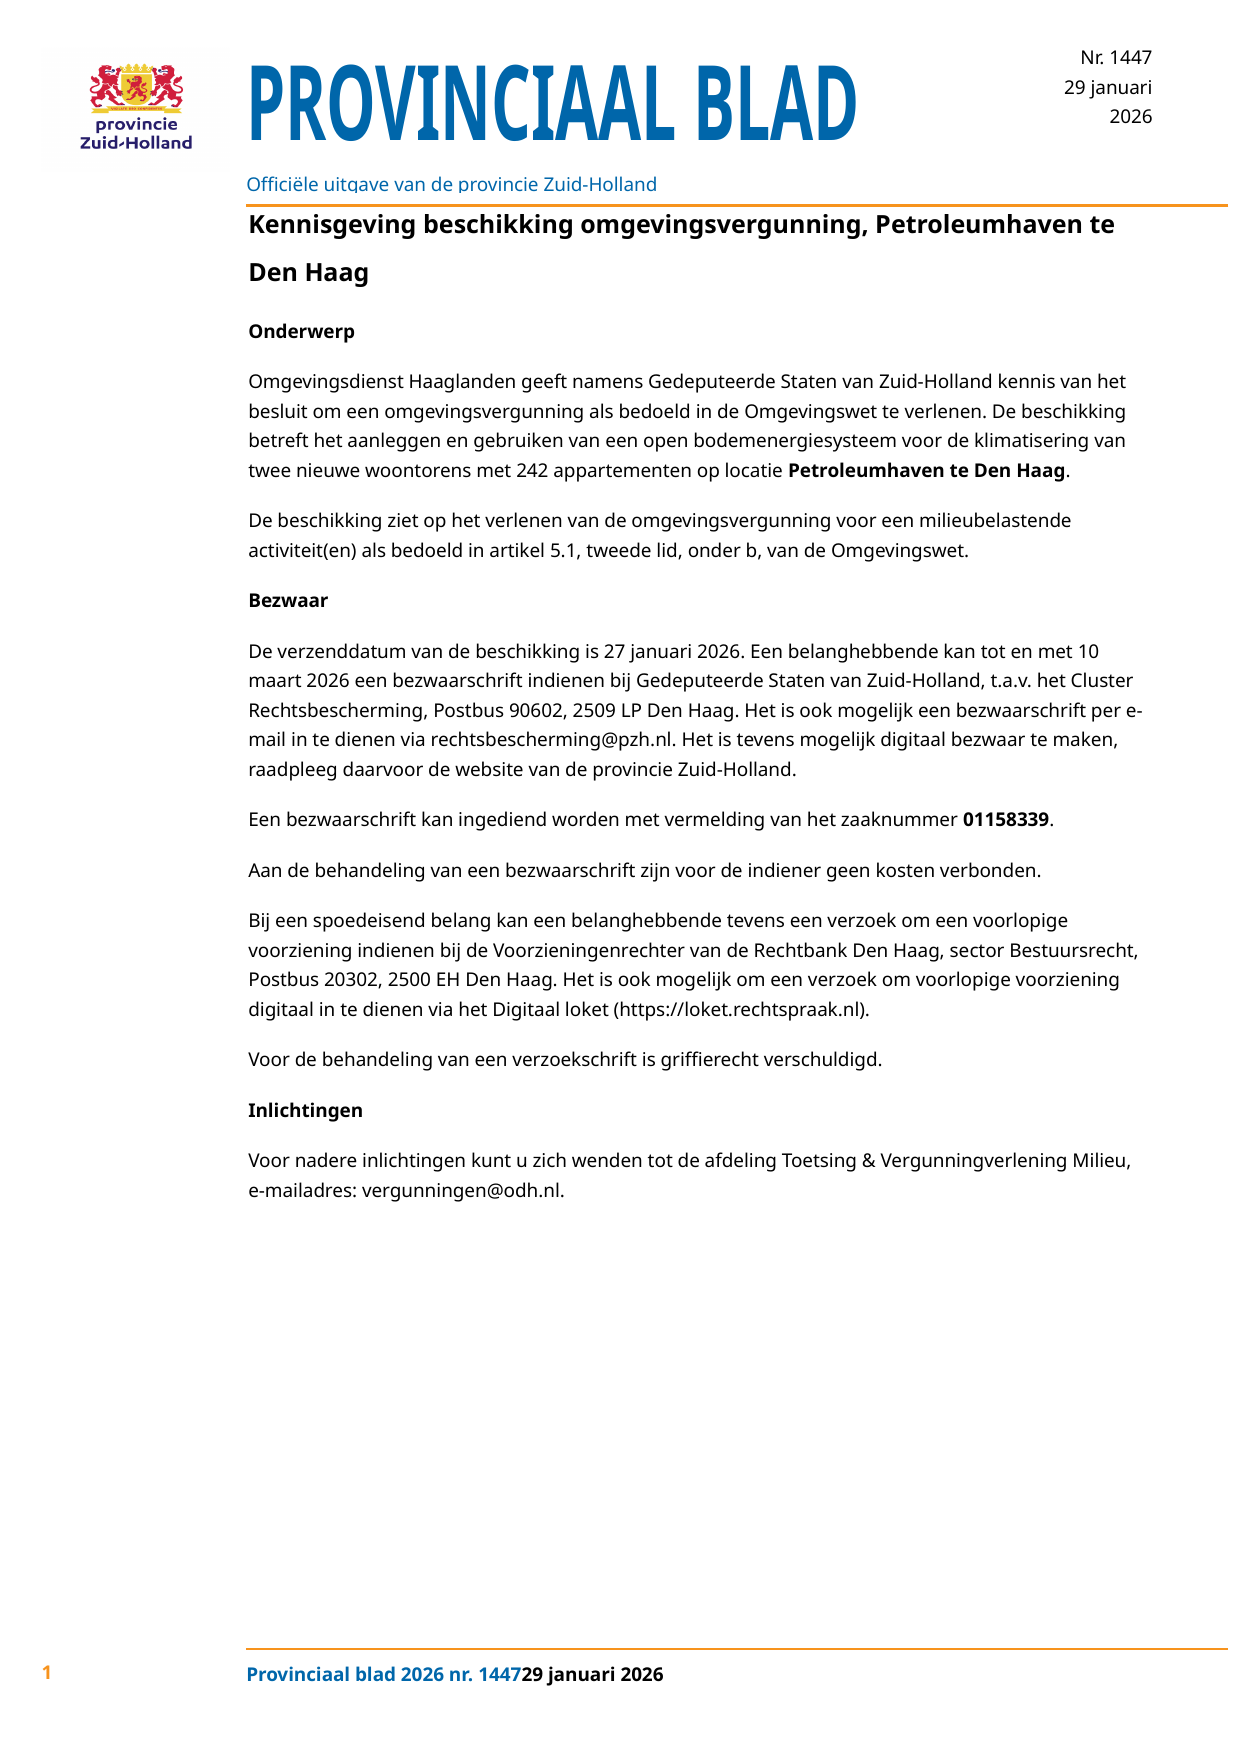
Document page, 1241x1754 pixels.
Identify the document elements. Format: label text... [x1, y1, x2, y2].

text Kennisgeving beschikking omgevingsvergunning, Petroleumhaven te Den Haag [248, 207, 1152, 288]
text Aan de behandeling van een bezwaarschrift zijn voor de indiener geen kosten verbonden. [248, 857, 1152, 883]
text De beschikking ziet op het verlenen van de omgevingsvergunning voor een milieubelastende activiteit(en) als bedoeld in artikel 5.1, tweede lid, onder b, van de Omgevingswet. [248, 507, 1152, 563]
text De verzenddatum van de beschikking is 27 januari 2026. Een belanghebbende kan tot en met 10 maart 2026 een bezwaarschrift indienen bij Gedeputeerde Staten van Zuid-Holland, t.a.v. het Cluster Rechtsbescherming, Postbus 90602, 2509 LP Den Haag. Het is ook mogelijk een bezwaarschrift per e-mail in te dienen via rechtsbescherming@pzh.nl. Het is tevens mogelijk digitaal bezwaar te maken, raadpleeg daarvoor de website van de provincie Zuid-Holland. [248, 638, 1152, 782]
text Inlichtingen [248, 1097, 1152, 1123]
text Omgevingsdienst Haaglanden geeft namens Gedeputeerde Staten van Zuid-Holland kennis van het besluit om een omgevingsvergunning als bedoeld in de Omgevingswet te verlenen. De beschikking betreft het aanleggen en gebruiken van een open bodemenergiesysteem voor de klimatisering van twee nieuwe woontorens met 242 appartementen op locatie Petroleumhaven te Den Haag. [248, 368, 1152, 483]
text Voor nadere inlichtingen kunt u zich wenden tot de afdeling Toetsing & Vergunningverlening Milieu, e-mailadres: vergunningen@odh.nl. [248, 1147, 1152, 1203]
text Voor de behandeling van een verzoekschrift is griffierecht verschuldigd. [248, 1047, 1152, 1072]
text Bezwaar [248, 587, 1152, 613]
text Onderwerp [248, 318, 1152, 344]
text Een bezwaarschrift kan ingediend worden met vermelding van het zaaknummer 01158339. [248, 807, 1152, 832]
text Bij een spoedeisend belang kan een belanghebbende tevens een verzoek om een voorlopige voorziening indienen bij de Voorzieningenrechter van de Rechtbank Den Haag, sector Bestuursrecht, Postbus 20302, 2500 EH Den Haag. Het is ook mogelijk om een verzoek om voorlopige voorziening digitaal in te dienen via het Digitaal loket (https://loket.rechtspraak.nl). [248, 907, 1152, 1022]
picture [41, 47, 231, 172]
